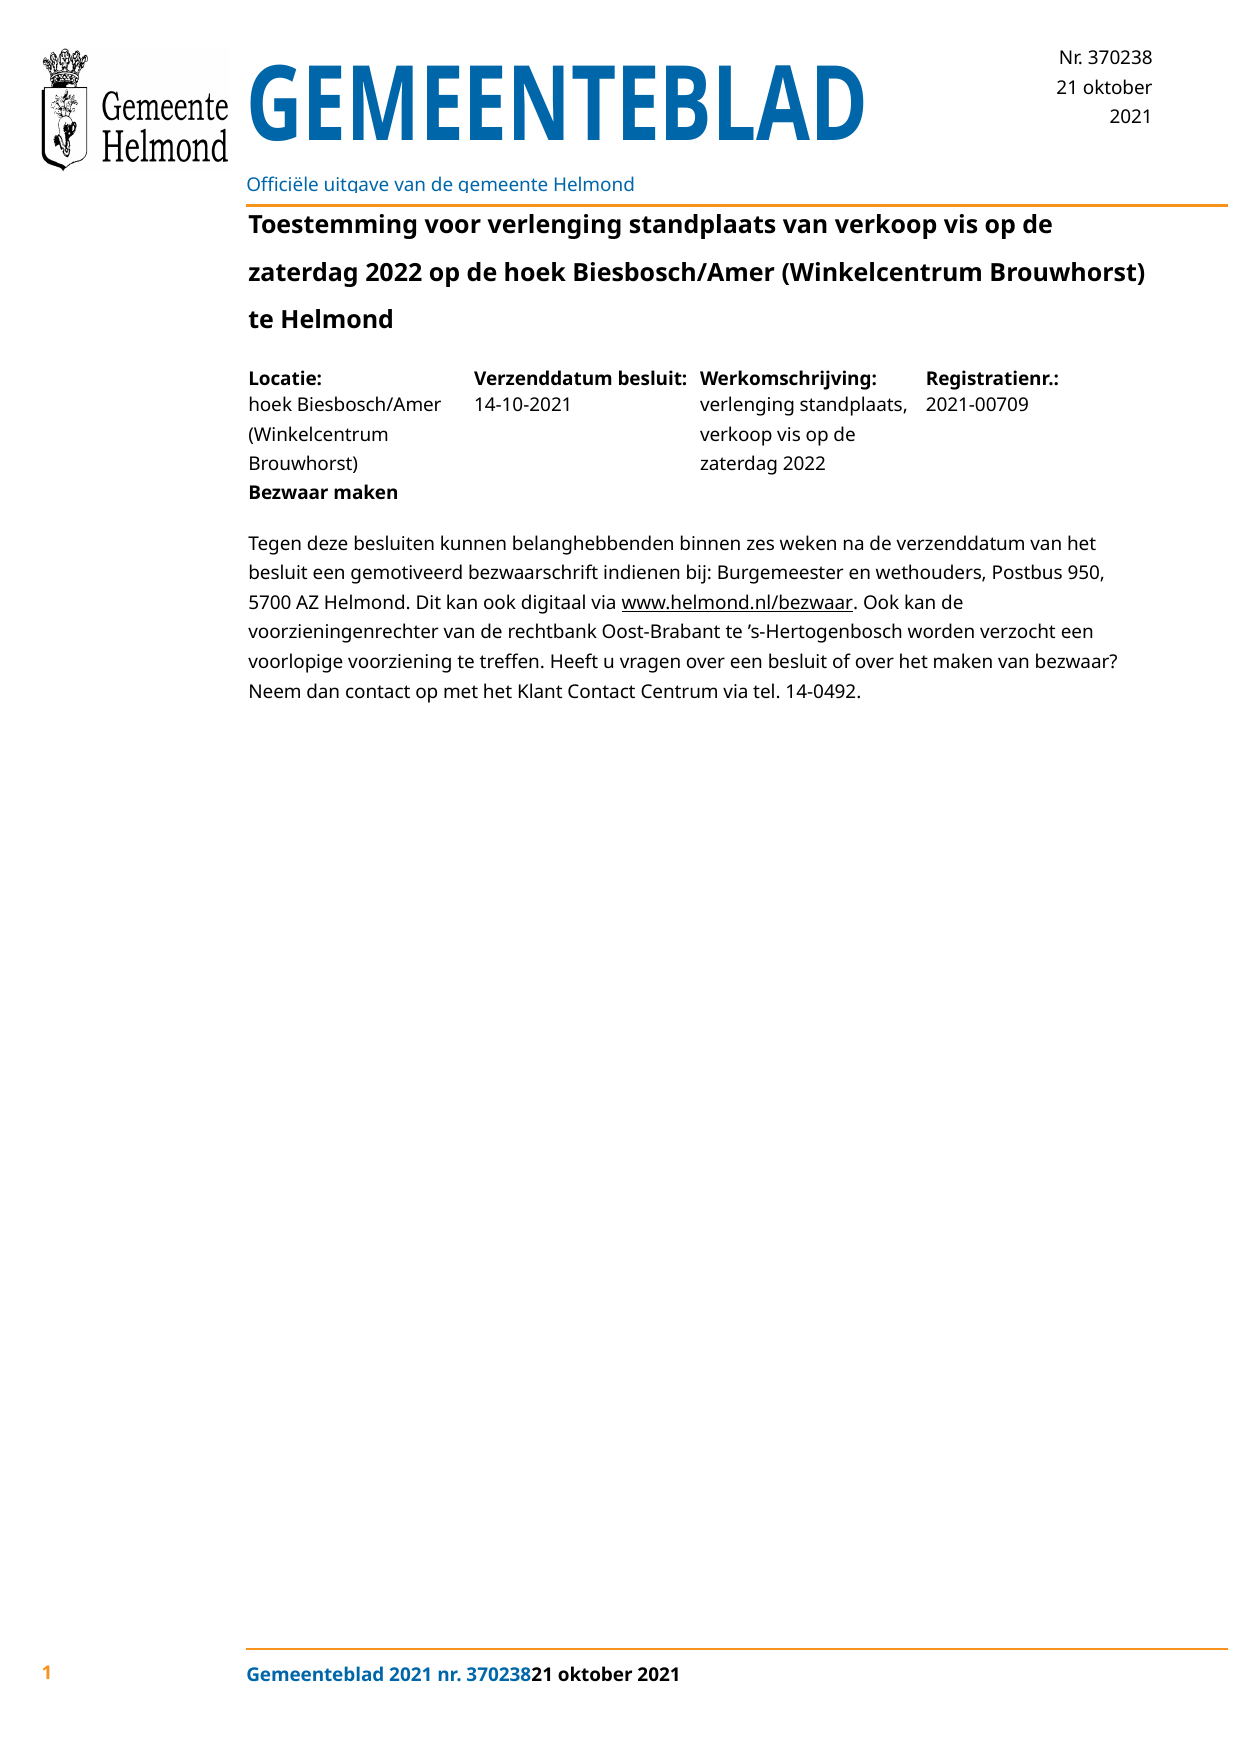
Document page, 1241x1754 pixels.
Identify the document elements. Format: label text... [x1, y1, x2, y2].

table_header Werkomschrijving: [700, 366, 926, 391]
text Toestemming voor verlenging standplaats van verkoop vis op de zaterdag 2022 op de hoek Biesbosch/Amer (Winkelcentrum Brouwhorst) te Helmond [248, 207, 1152, 336]
text Tegen deze besluiten kunnen belanghebbenden binnen zes weken na de verzenddatum van het besluit een gemotiveerd bezwaarschrift indienen bij: Burgemeester en wethouders, Postbus 950, 5700 AZ Helmond. Dit kan ook digitaal via www.helmond.nl/bezwaar. Ook kan de voorzieningenrechter van de rechtbank Oost-Brabant te ’s-Hertogenbosch worden verzocht een voorlopige voorziening te treffen. Heeft u vragen over een besluit of over het maken van bezwaar? Neem dan contact op met het Klant Contact Centrum via tel. 14-0492. [248, 530, 1152, 703]
table_header Locatie: [248, 366, 474, 391]
table_header Verzenddatum besluit: [474, 366, 700, 391]
picture [41, 47, 231, 172]
table_cell 14-10-2021 [474, 391, 700, 476]
table_cell hoek Biesbosch/Amer (Winkelcentrum Brouwhorst) [248, 391, 474, 476]
table_header Registratienr.: [926, 366, 1152, 391]
table_cell 2021-00709 [926, 391, 1152, 476]
table_cell verlenging standplaats, verkoop vis op de zaterdag 2022 [700, 391, 926, 476]
text Bezwaar maken [248, 479, 1152, 505]
